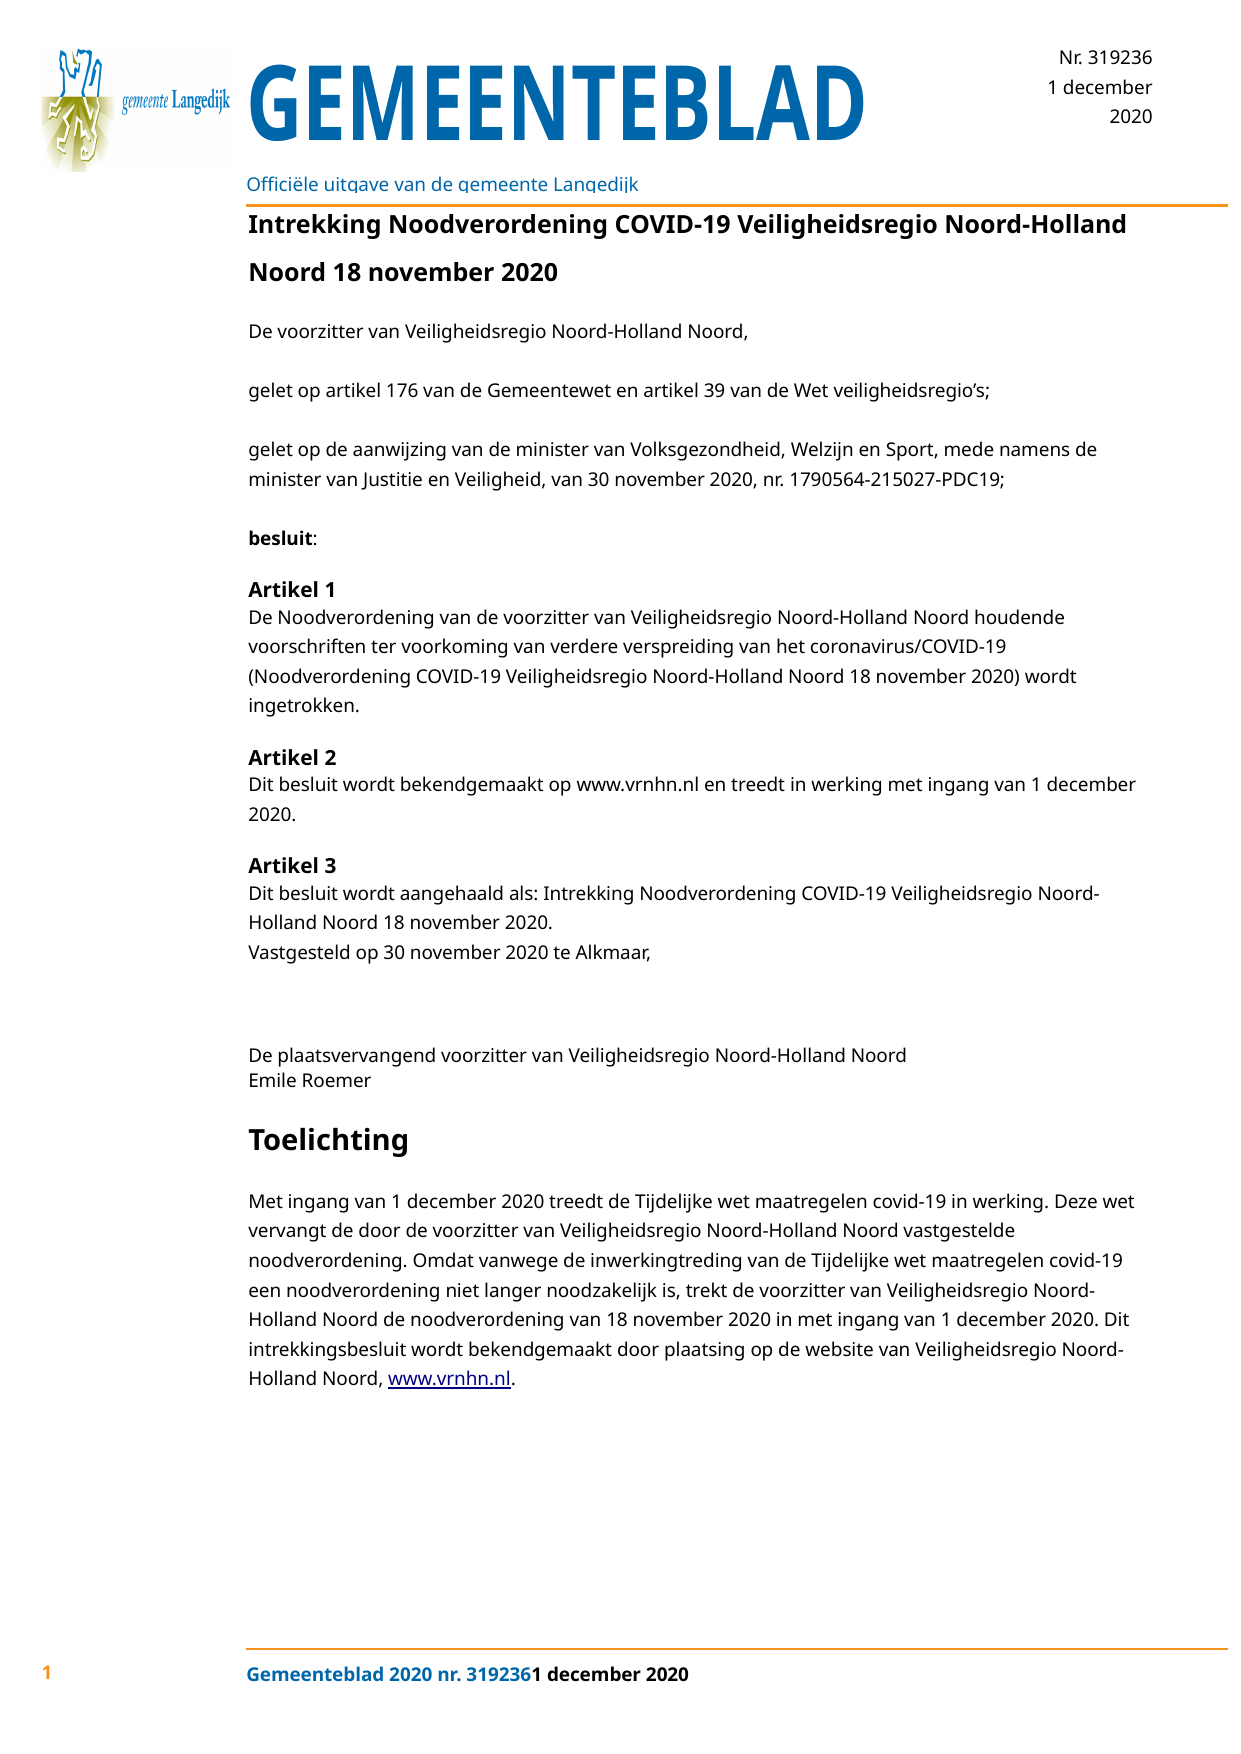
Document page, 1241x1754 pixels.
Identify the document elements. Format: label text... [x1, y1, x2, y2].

picture [41, 47, 231, 172]
text gelet op artikel 176 van de Gemeentewet en artikel 39 van de Wet veiligheidsregio’s; [248, 377, 1152, 403]
text Intrekking Noodverordening COVID-19 Veiligheidsregio Noord-Holland Noord 18 november 2020 [248, 207, 1152, 288]
text Artikel 3 [248, 851, 1152, 880]
text Artikel 2 [248, 743, 1152, 771]
text Artikel 1 [248, 575, 1152, 604]
text Dit besluit wordt aangehaald als: Intrekking Noodverordening COVID-19 Veiligheidsregio Noord-Holland Noord 18 november 2020. [248, 880, 1152, 935]
text Dit besluit wordt bekendgemaakt op www.vrnhn.nl en treedt in werking met ingang van 1 december 2020. [248, 771, 1152, 827]
text De voorzitter van Veiligheidsregio Noord-Holland Noord, [248, 318, 1152, 344]
text De Noodverordening van de voorzitter van Veiligheidsregio Noord-Holland Noord houdende voorschriften ter voorkoming van verdere verspreiding van het coronavirus/COVID-19 (Noodverordening COVID-19 Veiligheidsregio Noord-Holland Noord 18 november 2020) wordt ingetrokken. [248, 604, 1152, 718]
text gelet op de aanwijzing van de minister van Volksgezondheid, Welzijn en Sport, mede namens de minister van Justitie en Veiligheid, van 30 november 2020, nr. 1790564-215027-PDC19; [248, 436, 1152, 492]
text Emile Roemer [248, 1068, 1152, 1093]
text Vastgesteld op 30 november 2020 te Alkmaar, [248, 939, 1152, 965]
text De plaatsvervangend voorzitter van Veiligheidsregio Noord-Holland Noord [248, 1042, 1152, 1068]
text Toelichting [248, 1119, 1152, 1159]
text besluit: [248, 525, 1152, 551]
text Met ingang van 1 december 2020 treedt de Tijdelijke wet maatregelen covid-19 in werking. Deze wet vervangt de door de voorzitter van Veiligheidsregio Noord-Holland Noord vastgestelde noodverordening. Omdat vanwege de inwerkingtreding van de Tijdelijke wet maatregelen covid-19 een noodverordening niet langer noodzakelijk is, trekt de voorzitter van Veiligheidsregio Noord-Holland Noord de noodverordening van 18 november 2020 in met ingang van 1 december 2020. Dit intrekkingsbesluit wordt bekendgemaakt door plaatsing op de website van Veiligheidsregio Noord-Holland Noord, www.vrnhn.nl. [248, 1188, 1152, 1391]
